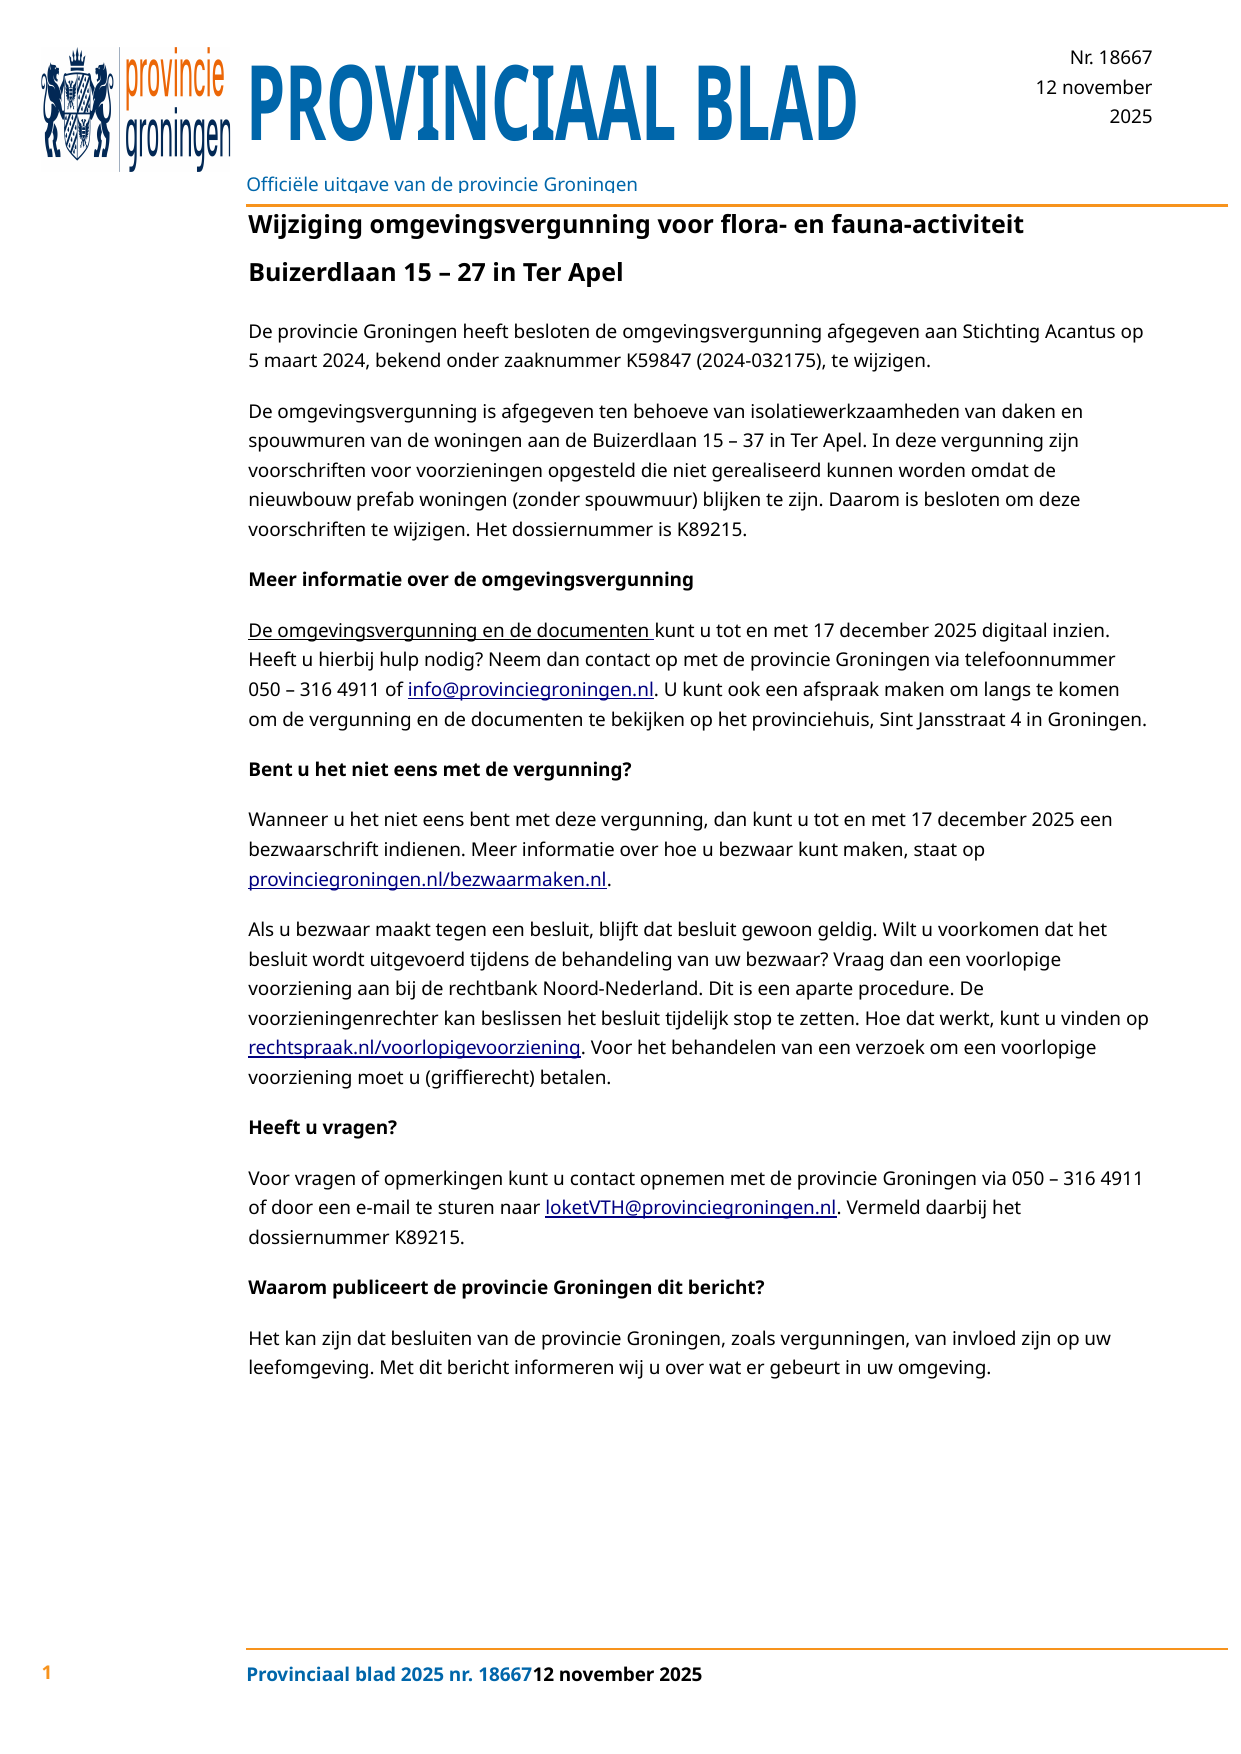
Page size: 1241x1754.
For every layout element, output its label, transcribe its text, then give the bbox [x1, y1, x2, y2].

text Wijziging omgevingsvergunning voor flora- en fauna-activiteit Buizerdlaan 15 – 27 in Ter Apel [248, 207, 1152, 288]
text Meer informatie over de omgevingsvergunning [248, 567, 1152, 592]
text De omgevingsvergunning is afgegeven ten behoeve van isolatiewerkzaamheden van daken en spouwmuren van de woningen aan de Buizerdlaan 15 – 37 in Ter Apel. In deze vergunning zijn voorschriften voor voorzieningen opgesteld die niet gerealiseerd kunnen worden omdat de nieuwbouw prefab woningen (zonder spouwmuur) blijken te zijn. Daarom is besloten om deze voorschriften te wijzigen. Het dossiernummer is K89215. [248, 398, 1152, 542]
text Als u bezwaar maakt tegen een besluit, blijft dat besluit gewoon geldig. Wilt u voorkomen dat het besluit wordt uitgevoerd tijdens de behandeling van uw bezwaar? Vraag dan een voorlopige voorziening aan bij de rechtbank Noord-Nederland. Dit is een aparte procedure. De voorzieningenrechter kan beslissen het besluit tijdelijk stop te zetten. Hoe dat werkt, kunt u vinden op rechtspraak.nl/voorlopigevoorziening. Voor het behandelen van een verzoek om een voorlopige voorziening moet u (griffierecht) betalen. [248, 916, 1152, 1090]
text De omgevingsvergunning en de documenten kunt u tot en met 17 december 2025 digitaal inzien. Heeft u hierbij hulp nodig? Neem dan contact op met de provincie Groningen via telefoonnummer 050 – 316 4911 of info@provinciegroningen.nl. U kunt ook een afspraak maken om langs te komen om de vergunning en de documenten te bekijken op het provinciehuis, Sint Jansstraat 4 in Groningen. [248, 617, 1152, 732]
text Waarom publiceert de provincie Groningen dit bericht? [248, 1274, 1152, 1300]
text Voor vragen of opmerkingen kunt u contact opnemen met de provincie Groningen via 050 – 316 4911 of door een e-mail te sturen naar loketVTH@provinciegroningen.nl. Vermeld daarbij het dossiernummer K89215. [248, 1165, 1152, 1250]
text Bent u het niet eens met de vergunning? [248, 756, 1152, 782]
text Heeft u vragen? [248, 1114, 1152, 1140]
picture [41, 47, 231, 172]
text De provincie Groningen heeft besloten de omgevingsvergunning afgegeven aan Stichting Acantus op 5 maart 2024, bekend onder zaaknummer K59847 (2024-032175), te wijzigen. [248, 318, 1152, 373]
text Wanneer u het niet eens bent met deze vergunning, dan kunt u tot en met 17 december 2025 een bezwaarschrift indienen. Meer informatie over hoe u bezwaar kunt maken, staat op provinciegroningen.nl/bezwaarmaken.nl. [248, 807, 1152, 892]
text Het kan zijn dat besluiten van de provincie Groningen, zoals vergunningen, van invloed zijn op uw leefomgeving. Met dit bericht informeren wij u over wat er gebeurt in uw omgeving. [248, 1325, 1152, 1380]
